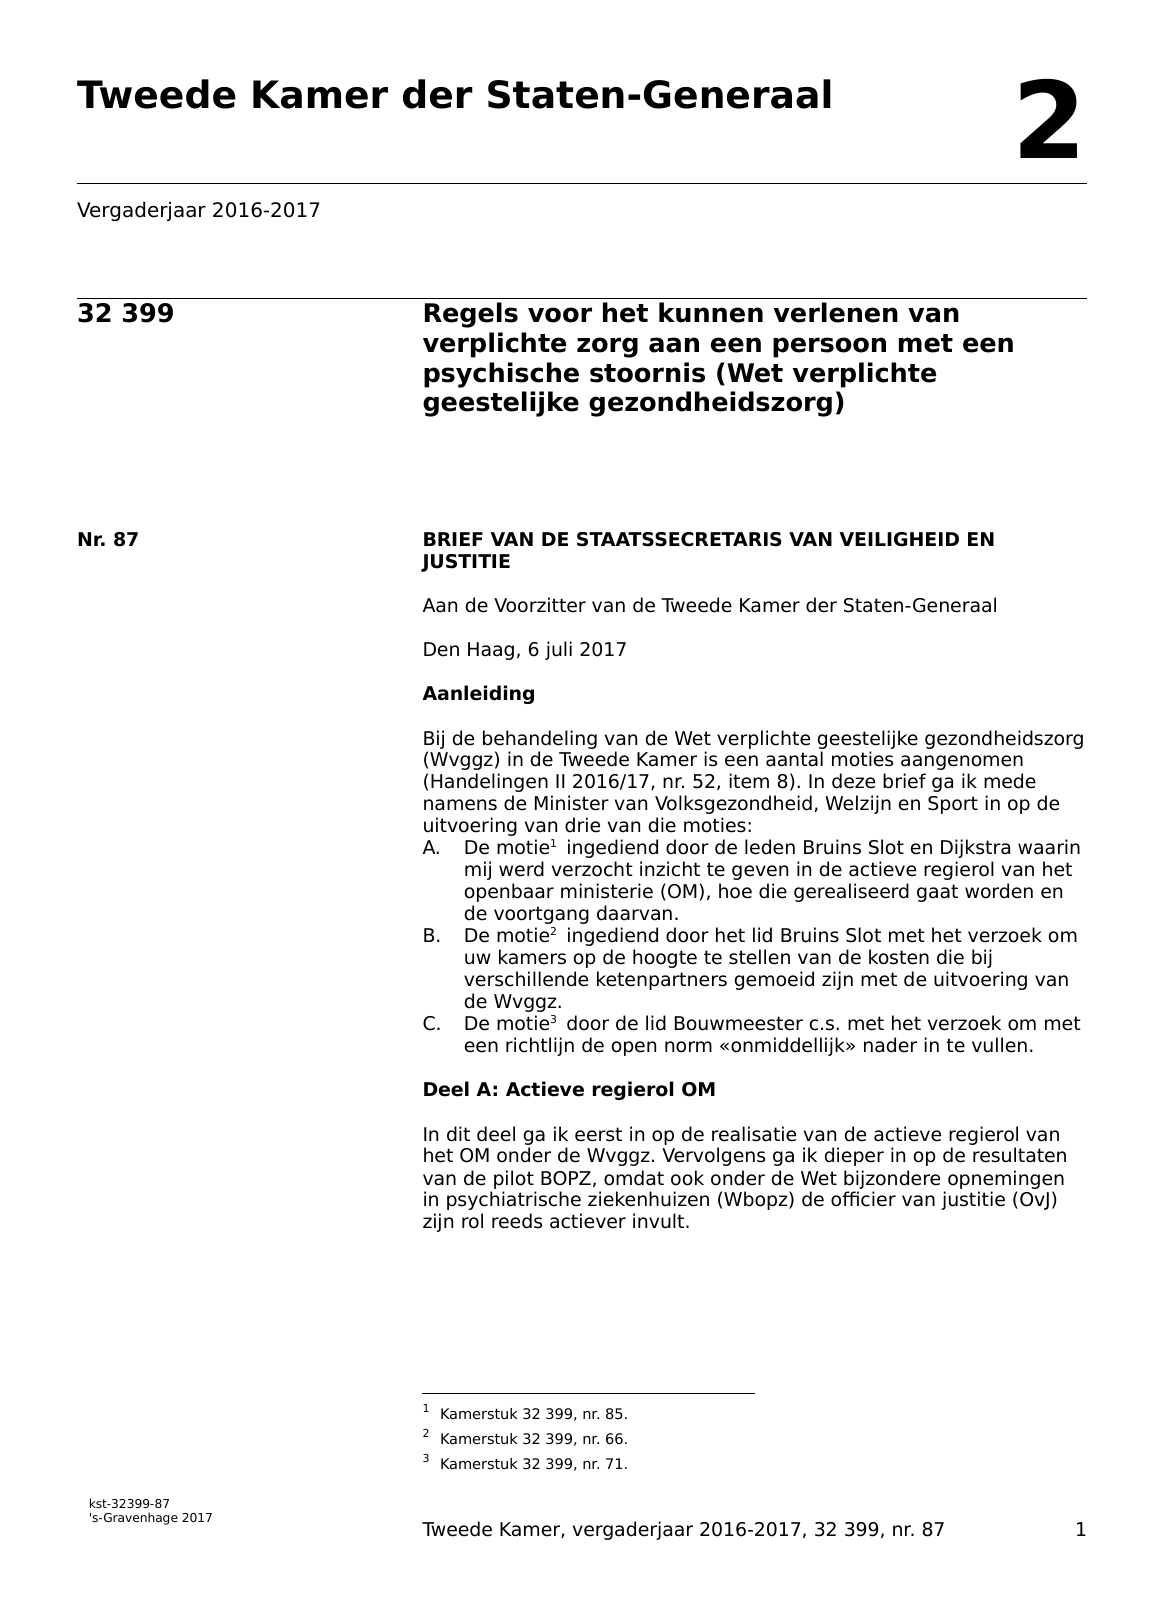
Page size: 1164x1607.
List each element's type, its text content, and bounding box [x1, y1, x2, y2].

table_cell Vergaderjaar 2016-2017 [77, 184, 1087, 298]
text Kamerstuk 32 399, nr. 66. [422, 1427, 1087, 1449]
subtitle Nr. 87 BRIEF VAN DE STAATSSECRETARIS VAN VEILIGHEID EN JUSTITIE [77, 529, 1087, 573]
text Kamerstuk 32 399, nr. 85. [422, 1402, 1087, 1424]
text Den Haag, 6 juli 2017 [422, 639, 1087, 661]
subtitle Deel A: Actieve regierol OM [422, 1079, 1087, 1101]
subtitle 32 399 Regels voor het kunnen verlenen van verplichte zorg aan een persoon met een psychische stoornis (Wet verplichte geestelijke gezondheidszorg) [77, 299, 1087, 418]
text B. De motie ingediend door het lid Bruins Slot met het verzoek om uw kamers op de hoogte te stellen van de kosten die bij verschillende ketenpartners gemoeid zijn met de uitvoering van de Wvggz. [422, 925, 1087, 1013]
text Bij de behandeling van de Wet verplichte geestelijke gezondheidszorg (Wvggz) in de Tweede Kamer is een aantal moties aangenomen (Handelingen II 2016/17, nr. 52, item 8). In deze brief ga ik mede namens de Minister van Volksgezondheid, Welzijn en Sport in op de uitvoering van drie van die moties: [422, 727, 1087, 837]
text C. De motie door de lid Bouwmeester c.s. met het verzoek om met een richtlijn de open norm «onmiddellijk» nader in te vullen. [422, 1013, 1087, 1057]
text 's-Gravenhage 2017 [88, 1511, 323, 1525]
text In dit deel ga ik eerst in op de realisatie van de actieve regierol van het OM onder de Wvggz. Vervolgens ga ik dieper in op de resultaten van de pilot BOPZ, omdat ook onder de Wet bijzondere opnemingen in psychiatrische ziekenhuizen (Wbopz) de officier van justitie (OvJ) zijn rol reeds actiever invult. [422, 1123, 1087, 1233]
text kst-32399-87 [88, 1497, 323, 1511]
table_header Tweede Kamer der Staten-Generaal [77, 59, 886, 183]
text Aan de Voorzitter van de Tweede Kamer der Staten-Generaal [422, 595, 1087, 617]
table_header 2 [886, 59, 1087, 183]
subtitle Aanleiding [422, 683, 1087, 705]
text A. De motie ingediend door de leden Bruins Slot en Dijkstra waarin mij werd verzocht inzicht te geven in de actieve regierol van het openbaar ministerie (OM), hoe die gerealiseerd gaat worden en de voortgang daarvan. [422, 837, 1087, 925]
text Kamerstuk 32 399, nr. 71. [422, 1452, 1087, 1474]
